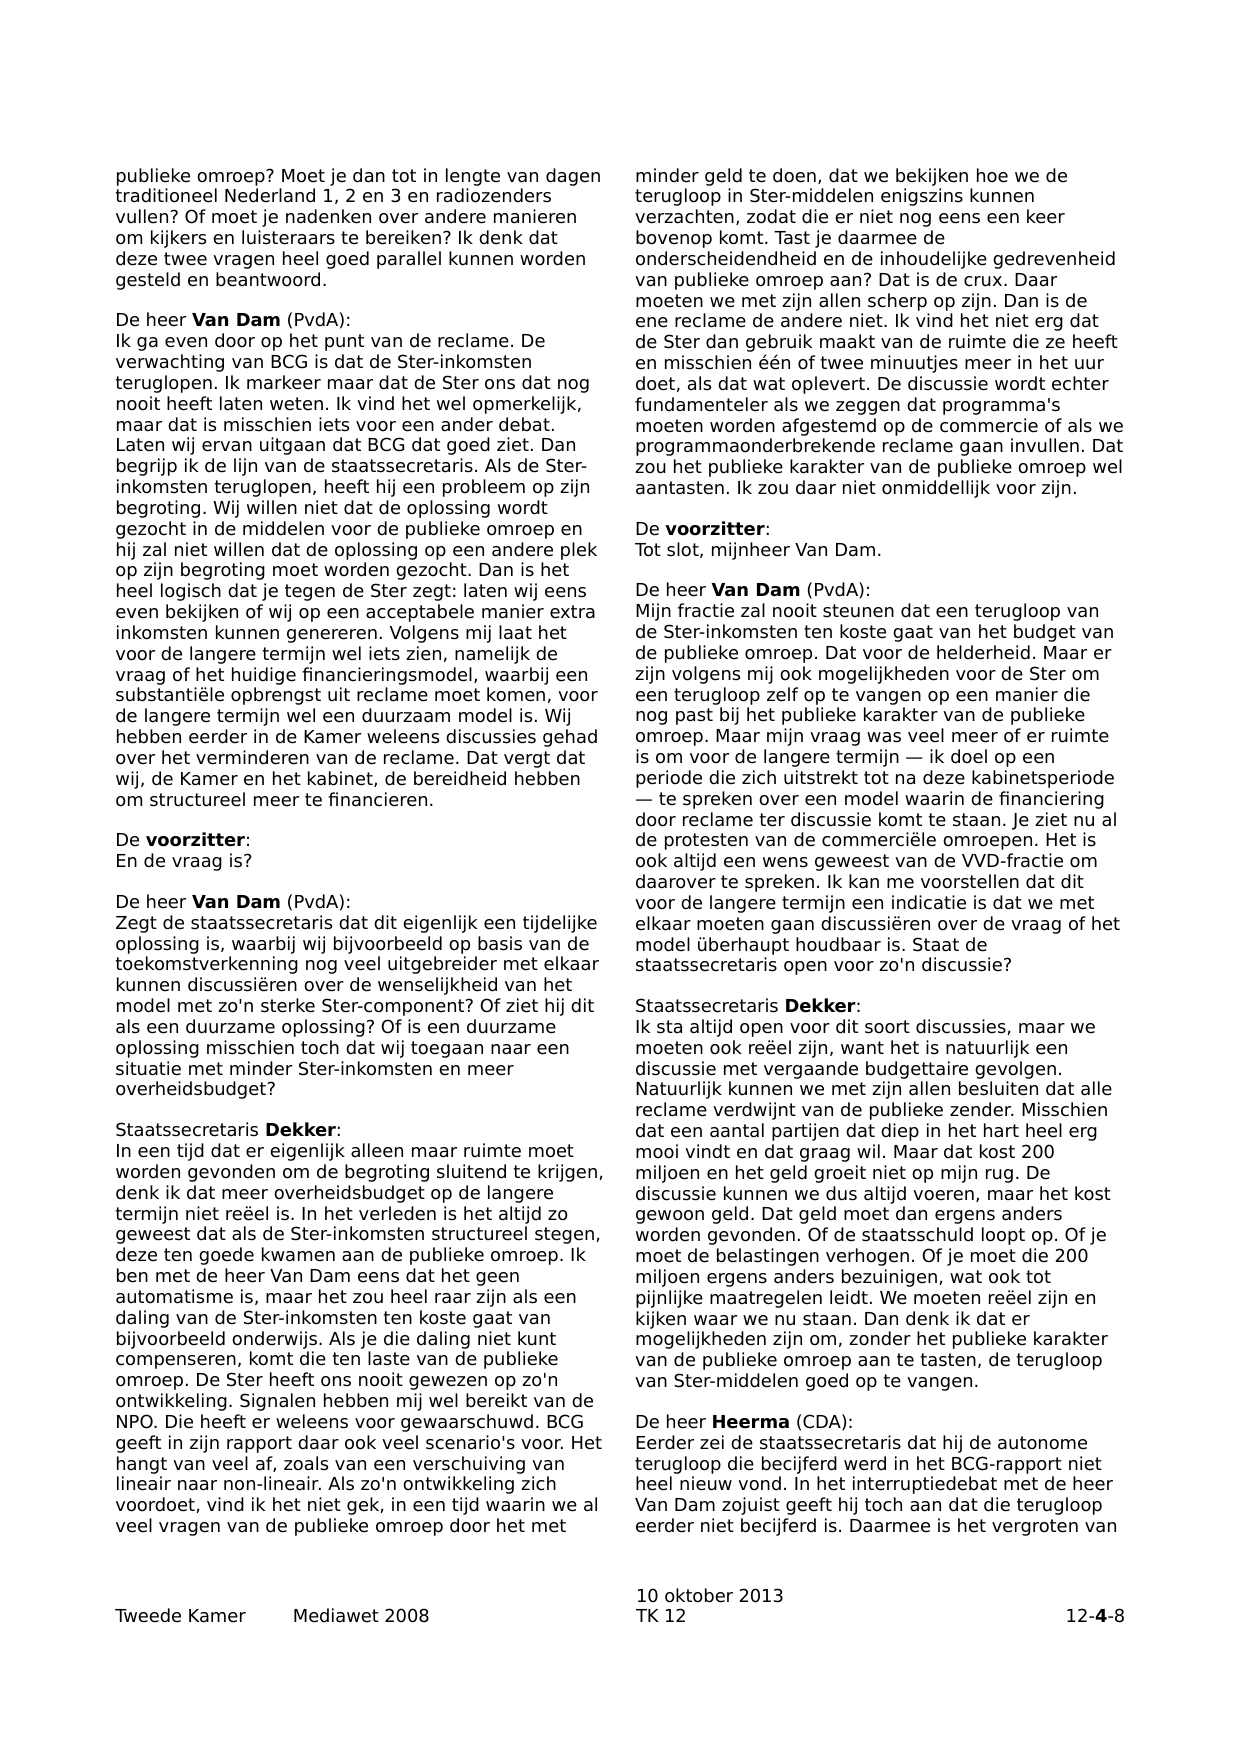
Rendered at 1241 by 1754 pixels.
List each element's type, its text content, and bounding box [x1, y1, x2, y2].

text Zegt de staatssecretaris dat dit eigenlijk een tijdelijke oplossing is, waarbij wij bijvoorbeeld op basis van de toekomstverkenning nog veel uitgebreider met elkaar kunnen discussiëren over de wenselijkheid van het model met zo'n sterke Ster-component? Of ziet hij dit als een duurzame oplossing? Of is een duurzame oplossing misschien toch dat wij toegaan naar een situatie met minder Ster-inkomsten en meer overheidsbudget? [115, 912, 605, 1100]
text De heer Van Dam (PvdA): [115, 310, 605, 331]
text De voorzitter: [115, 830, 605, 851]
text Eerder zei de staatssecretaris dat hij de autonome terugloop die becijferd werd in het BCG-rapport niet heel nieuw vond. In het interruptiedebat met de heer Van Dam zojuist geeft hij toch aan dat die terugloop eerder niet becijferd is. Daarmee is het vergroten van [635, 1432, 1125, 1537]
text Ik ga even door op het punt van de reclame. De verwachting van BCG is dat de Ster-inkomsten teruglopen. Ik markeer maar dat de Ster ons dat nog nooit heeft laten weten. Ik vind het wel opmerkelijk, maar dat is misschien iets voor een ander debat. Laten wij ervan uitgaan dat BCG dat goed ziet. Dan begrijp ik de lijn van de staatssecretaris. Als de Ster-inkomsten teruglopen, heeft hij een probleem op zijn begroting. Wij willen niet dat de oplossing wordt gezocht in de middelen voor de publieke omroep en hij zal niet willen dat de oplossing op een andere plek op zijn begroting moet worden gezocht. Dan is het heel logisch dat je tegen de Ster zegt: laten wij eens even bekijken of wij op een acceptabele manier extra inkomsten kunnen genereren. Volgens mij laat het voor de langere termijn wel iets zien, namelijk de vraag of het huidige financieringsmodel, waarbij een substantiële opbrengst uit reclame moet komen, voor de langere termijn wel een duurzaam model is. Wij hebben eerder in de Kamer weleens discussies gehad over het verminderen van de reclame. Dat vergt dat wij, de Kamer en het kabinet, de bereidheid hebben om structureel meer te financieren. [115, 331, 605, 810]
text De heer Heerma (CDA): [635, 1412, 1125, 1432]
text En de vraag is? [115, 851, 605, 872]
text De heer Van Dam (PvdA): [115, 892, 605, 912]
text De voorzitter: [635, 519, 1125, 539]
text Tot slot, mijnheer Van Dam. [635, 539, 1125, 560]
text publieke omroep? Moet je dan tot in lengte van dagen traditioneel Nederland 1, 2 en 3 en radiozenders vullen? Of moet je nadenken over andere manieren om kijkers en luisteraars te bereiken? Ik denk dat deze twee vragen heel goed parallel kunnen worden gesteld en beantwoord. [115, 165, 605, 290]
text Staatssecretaris Dekker: [115, 1120, 605, 1141]
text minder geld te doen, dat we bekijken hoe we de terugloop in Ster-middelen enigszins kunnen verzachten, zodat die er niet nog eens een keer bovenop komt. Tast je daarmee de onderscheidendheid en de inhoudelijke gedrevenheid van publieke omroep aan? Dat is de crux. Daar moeten we met zijn allen scherp op zijn. Dan is de ene reclame de andere niet. Ik vind het niet erg dat de Ster dan gebruik maakt van de ruimte die ze heeft en misschien één of twee minuutjes meer in het uur doet, als dat wat oplevert. De discussie wordt echter fundamenteler als we zeggen dat programma's moeten worden afgestemd op de commercie of als we programmaonderbrekende reclame gaan invullen. Dat zou het publieke karakter van de publieke omroep wel aantasten. Ik zou daar niet onmiddellijk voor zijn. [635, 165, 1125, 499]
text Mijn fractie zal nooit steunen dat een terugloop van de Ster-inkomsten ten koste gaat van het budget van de publieke omroep. Dat voor de helderheid. Maar er zijn volgens mij ook mogelijkheden voor de Ster om een terugloop zelf op te vangen op een manier die nog past bij het publieke karakter van de publieke omroep. Maar mijn vraag was veel meer of er ruimte is om voor de langere termijn — ik doel op een periode die zich uitstrekt tot na deze kabinetsperiode — te spreken over een model waarin de financiering door reclame ter discussie komt te staan. Je ziet nu al de protesten van de commerciële omroepen. Het is ook altijd een wens geweest van de VVD-fractie om daarover te spreken. Ik kan me voorstellen dat dit voor de langere termijn een indicatie is dat we met elkaar moeten gaan discussiëren over de vraag of het model überhaupt houdbaar is. Staat de staatssecretaris open voor zo'n discussie? [635, 601, 1125, 976]
text Staatssecretaris Dekker: [635, 996, 1125, 1017]
text In een tijd dat er eigenlijk alleen maar ruimte moet worden gevonden om de begroting sluitend te krijgen, denk ik dat meer overheidsbudget op de langere termijn niet reëel is. In het verleden is het altijd zo geweest dat als de Ster-inkomsten structureel stegen, deze ten goede kwamen aan de publieke omroep. Ik ben met de heer Van Dam eens dat het geen automatisme is, maar het zou heel raar zijn als een daling van de Ster-inkomsten ten koste gaat van bijvoorbeeld onderwijs. Als je die daling niet kunt compenseren, komt die ten laste van de publieke omroep. De Ster heeft ons nooit gewezen op zo'n ontwikkeling. Signalen hebben mij wel bereikt van de NPO. Die heeft er weleens voor gewaarschuwd. BCG geeft in zijn rapport daar ook veel scenario's voor. Het hangt van veel af, zoals van een verschuiving van lineair naar non-lineair. Als zo'n ontwikkeling zich voordoet, vind ik het niet gek, in een tijd waarin we al veel vragen van de publieke omroep door het met [115, 1141, 605, 1537]
text Ik sta altijd open voor dit soort discussies, maar we moeten ook reëel zijn, want het is natuurlijk een discussie met vergaande budgettaire gevolgen. Natuurlijk kunnen we met zijn allen besluiten dat alle reclame verdwijnt van de publieke zender. Misschien dat een aantal partijen dat diep in het hart heel erg mooi vindt en dat graag wil. Maar dat kost 200 miljoen en het geld groeit niet op mijn rug. De discussie kunnen we dus altijd voeren, maar het kost gewoon geld. Dat geld moet dan ergens anders worden gevonden. Of de staatsschuld loopt op. Of je moet de belastingen verhogen. Of je moet die 200 miljoen ergens anders bezuinigen, wat ook tot pijnlijke maatregelen leidt. We moeten reëel zijn en kijken waar we nu staan. Dan denk ik dat er mogelijkheden zijn om, zonder het publieke karakter van de publieke omroep aan te tasten, de terugloop van Ster-middelen goed op te vangen. [635, 1017, 1125, 1392]
text De heer Van Dam (PvdA): [635, 580, 1125, 601]
